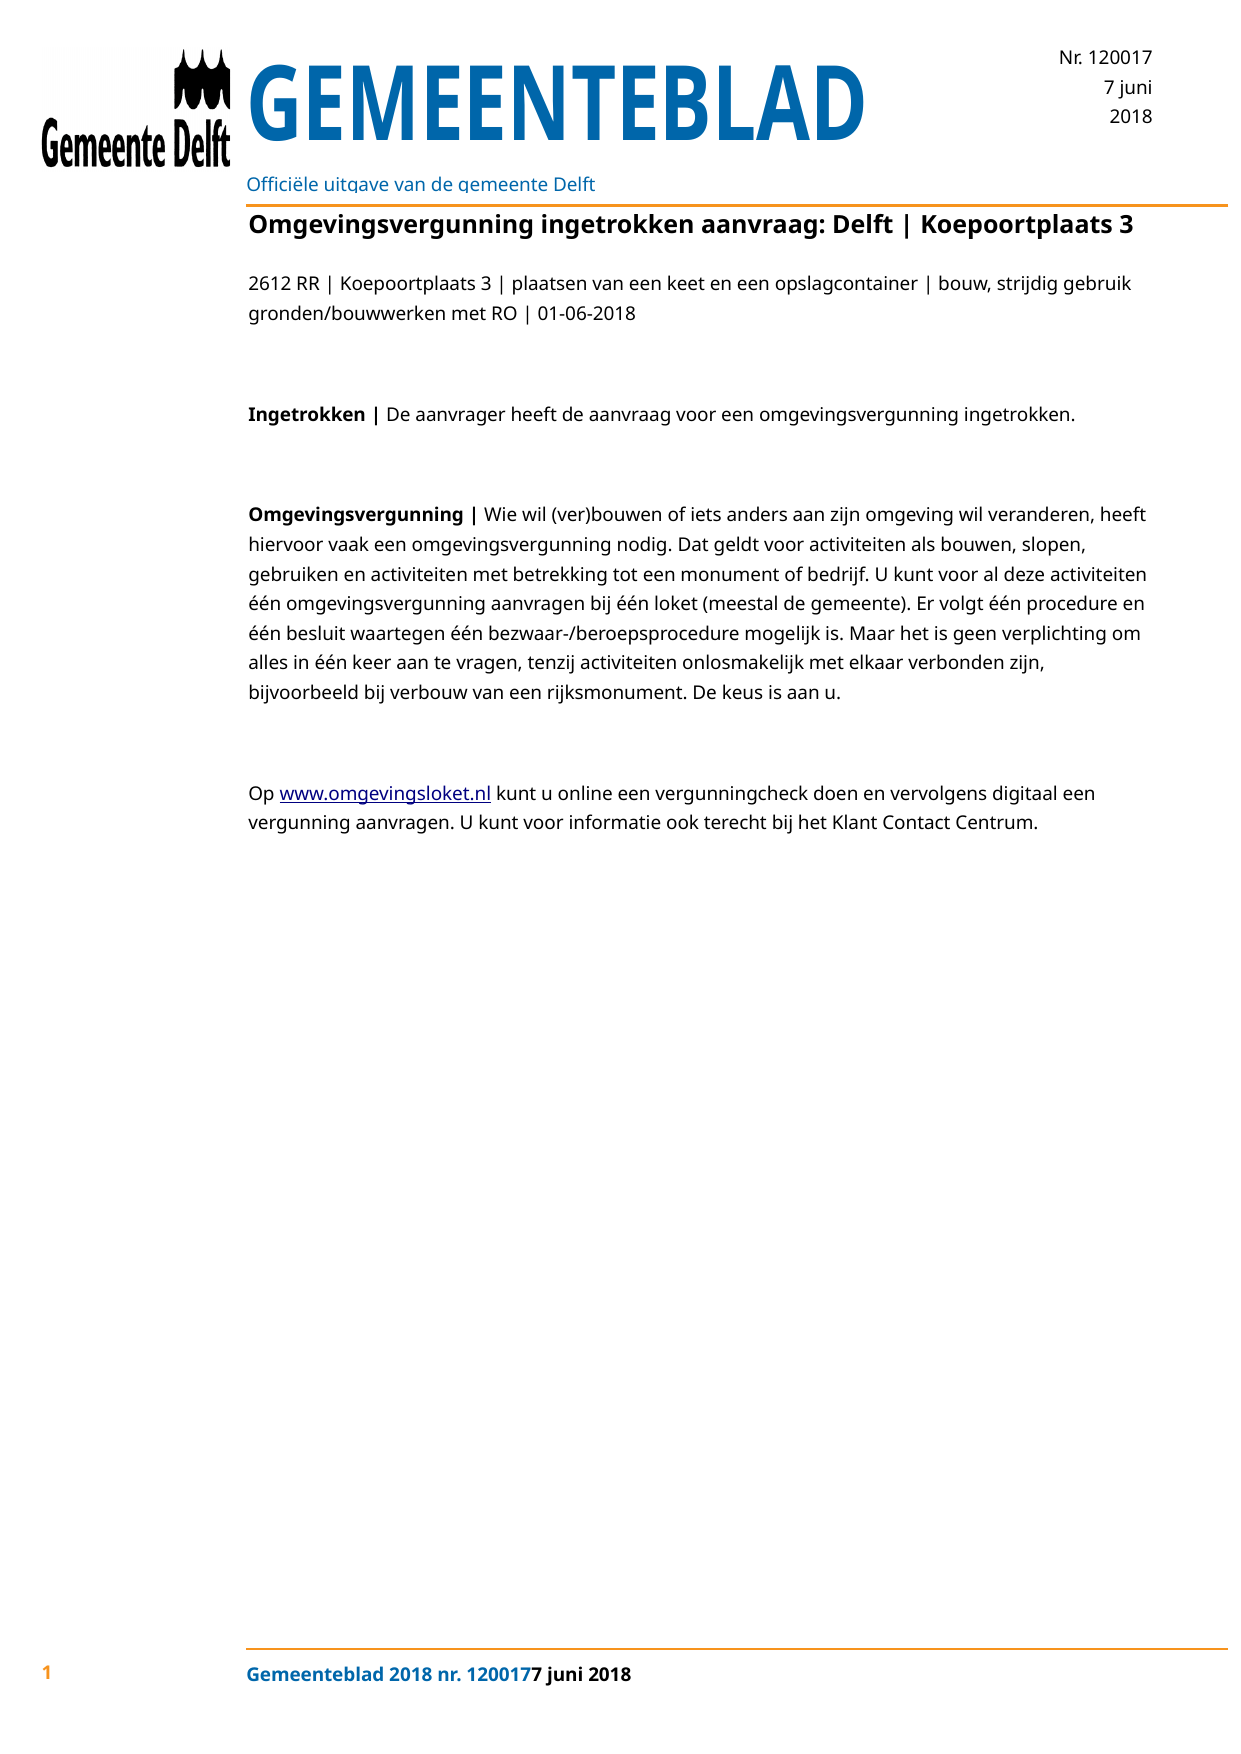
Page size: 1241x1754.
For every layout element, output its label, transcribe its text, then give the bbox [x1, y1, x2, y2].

text 2612 RR | Koepoortplaats 3 | plaatsen van een keet en een opslagcontainer | bouw, strijdig gebruik gronden/bouwwerken met RO | 01-06-2018 [248, 270, 1152, 326]
text Omgevingsvergunning | Wie wil (ver)bouwen of iets anders aan zijn omgeving wil veranderen, heeft hiervoor vaak een omgevingsvergunning nodig. Dat geldt voor activiteiten als bouwen, slopen, gebruiken en activiteiten met betrekking tot een monument of bedrijf. U kunt voor al deze activiteiten één omgevingsvergunning aanvragen bij één loket (meestal de gemeente). Er volgt één procedure en één besluit waartegen één bezwaar-/beroepsprocedure mogelijk is. Maar het is geen verplichting om alles in één keer aan te vragen, tenzij activiteiten onlosmakelijk met elkaar verbonden zijn, bijvoorbeeld bij verbouw van een rijksmonument. De keus is aan u. [248, 502, 1152, 705]
text Op www.omgevingsloket.nl kunt u online een vergunningcheck doen en vervolgens digitaal een vergunning aanvragen. U kunt voor informatie ook terecht bij het Klant Contact Centrum. [248, 780, 1152, 835]
picture [41, 47, 231, 172]
text Ingetrokken | De aanvrager heeft de aanvraag voor een omgevingsvergunning ingetrokken. [248, 401, 1152, 426]
text Omgevingsvergunning ingetrokken aanvraag: Delft | Koepoortplaats 3 [248, 207, 1152, 241]
